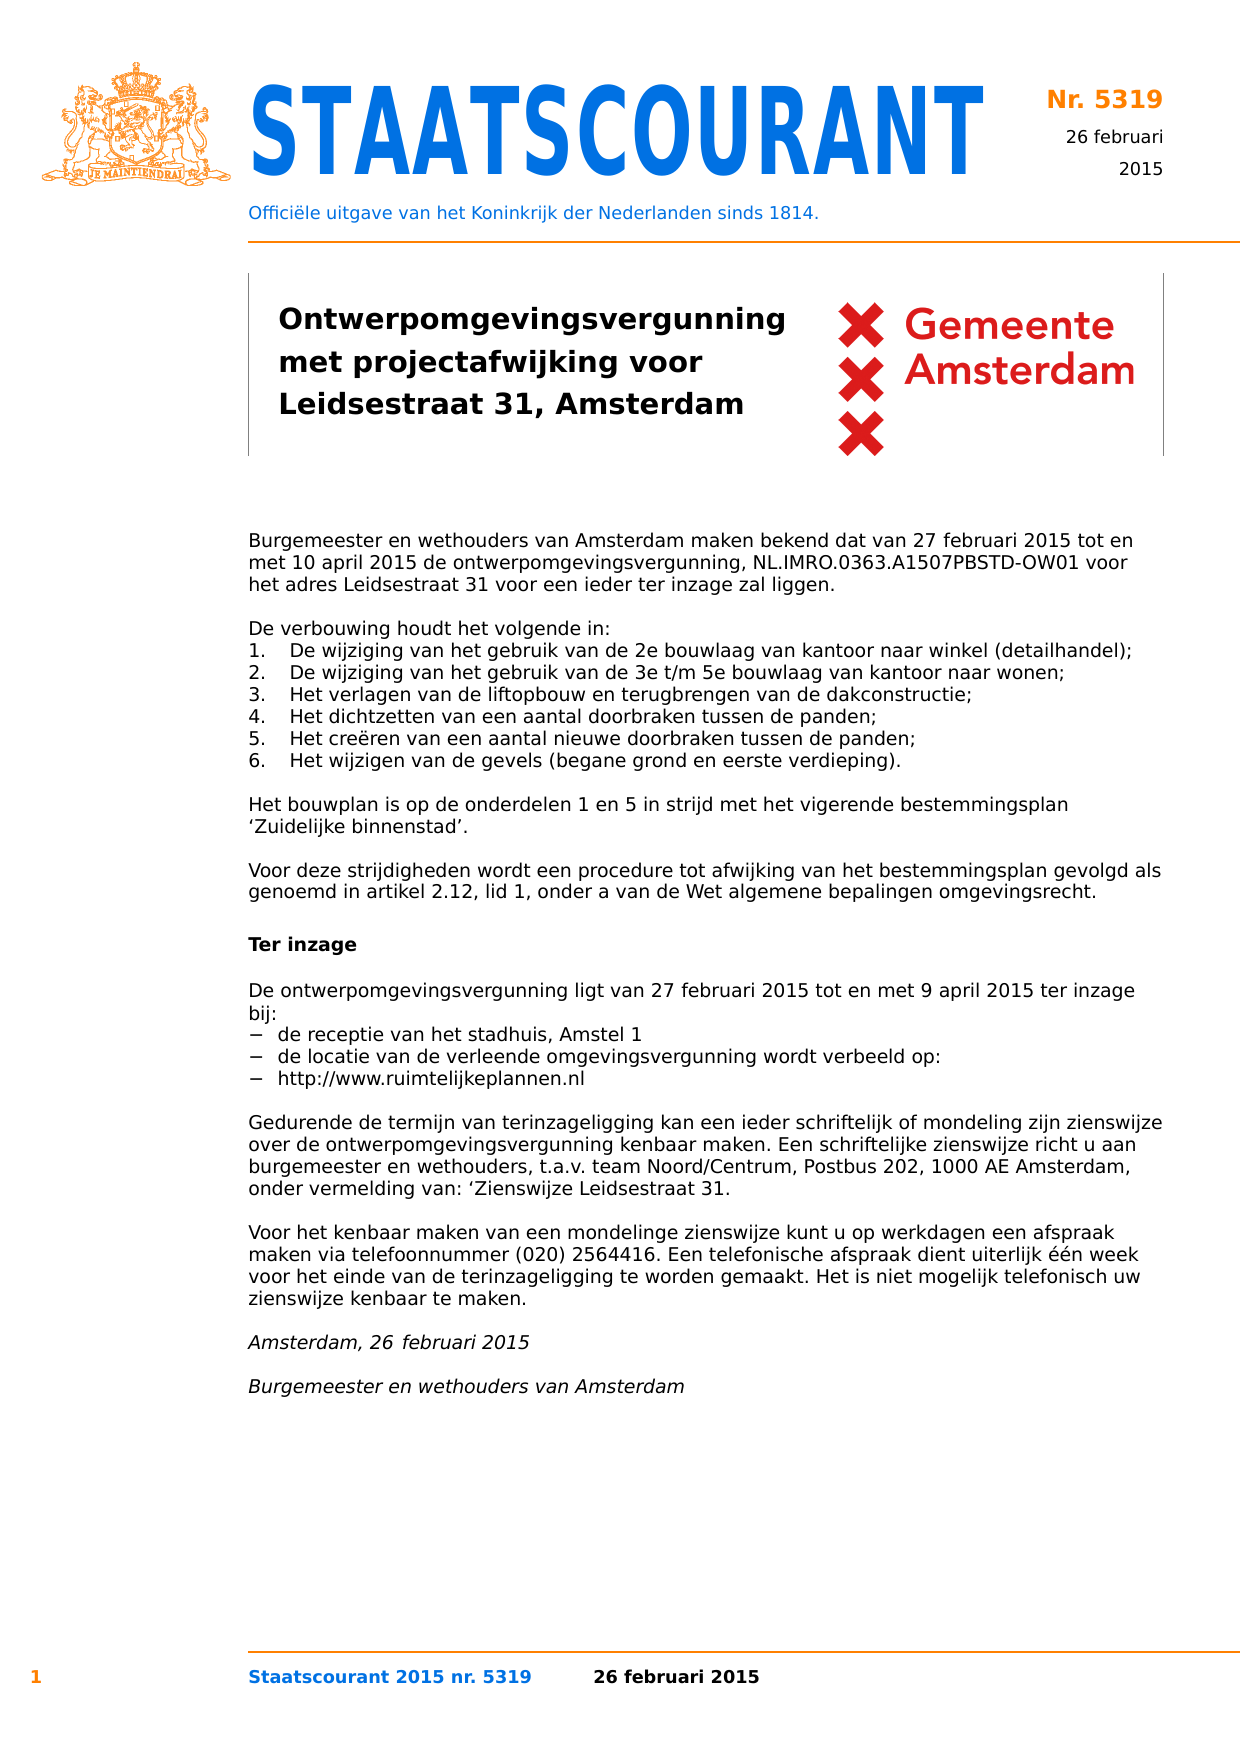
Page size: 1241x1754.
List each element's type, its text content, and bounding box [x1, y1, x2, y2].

text 2. De wijziging van het gebruik van de 3e t/m 5e bouwlaag van kantoor naar wonen; [248, 662, 1163, 684]
text 3. Het verlagen van de liftopbouw en terugbrengen van de dakconstructie; [248, 684, 1163, 706]
text Voor deze strijdigheden wordt een procedure tot afwijking van het bestemmingsplan gevolgd als genoemd in artikel 2.12, lid 1, onder a van de Wet algemene bepalingen omgevingsrecht. [248, 859, 1163, 903]
text Gedurende de termijn van terinzageligging kan een ieder schriftelijk of mondeling zijn zienswijze over de ontwerpomgevingsvergunning kenbaar maken. Een schriftelijke zienswijze richt u aan burgemeester en wethouders, t.a.v. team Noord/Centrum, Postbus 202, 1000 AE Amsterdam, onder vermelding van: ‘Zienswijze Leidsestraat 31. [248, 1112, 1163, 1200]
subtitle Ontwerpomgevingsvergunning met projectafwijking voor Leidsestraat 31, Amsterdam [249, 273, 1163, 456]
text 4. Het dichtzetten van een aantal doorbraken tussen de panden; [248, 706, 1163, 728]
text 1. De wijziging van het gebruik van de 2e bouwlaag van kantoor naar winkel (detailhandel); [248, 640, 1163, 662]
text 6. Het wijzigen van de gevels (begane grond en eerste verdieping). [248, 750, 1163, 772]
table_cell 26 februari [998, 121, 1240, 153]
table_header STAATSCOURANT [248, 62, 998, 203]
text De verbouwing houdt het volgende in: [248, 618, 1163, 640]
text − de receptie van het stadhuis, Amstel 1 [248, 1024, 1163, 1046]
picture [838, 302, 1134, 456]
text Amsterdam, 26 februari 2015 [248, 1332, 1163, 1354]
table_header Nr. 5319 [998, 62, 1240, 121]
text Burgemeester en wethouders van Amsterdam [248, 1376, 1163, 1398]
picture [41, 62, 231, 186]
table_cell 2015 [998, 153, 1240, 203]
text Voor het kenbaar maken van een mondelinge zienswijze kunt u op werkdagen een afspraak maken via telefoonnummer (020) 2564416. Een telefonische afspraak dient uiterlijk één week voor het einde van de terinzageligging te worden gemaakt. Het is niet mogelijk telefonisch uw zienswijze kenbaar te maken. [248, 1222, 1163, 1310]
text Burgemeester en wethouders van Amsterdam maken bekend dat van 27 februari 2015 tot en met 10 april 2015 de ontwerpomgevingsvergunning, NL.IMRO.0363.A1507PBSTD-OW01 voor het adres Leidsestraat 31 voor een ieder ter inzage zal liggen. [248, 530, 1163, 596]
text De ontwerpomgevingsvergunning ligt van 27 februari 2015 tot en met 9 april 2015 ter inzage bij: [248, 980, 1163, 1024]
text − de locatie van de verleende omgevingsvergunning wordt verbeeld op: [248, 1046, 1163, 1068]
table_cell Officiële uitgave van het Koninkrijk der Nederlanden sinds 1814. [248, 203, 1240, 241]
subtitle Ter inzage [248, 933, 1163, 955]
text 5. Het creëren van een aantal nieuwe doorbraken tussen de panden; [248, 728, 1163, 750]
text − http://www.ruimtelijkeplannen.nl [248, 1068, 1163, 1090]
text Het bouwplan is op de onderdelen 1 en 5 in strijd met het vigerende bestemmingsplan ‘Zuidelijke binnenstad’. [248, 794, 1163, 838]
table_header [25, 62, 248, 241]
